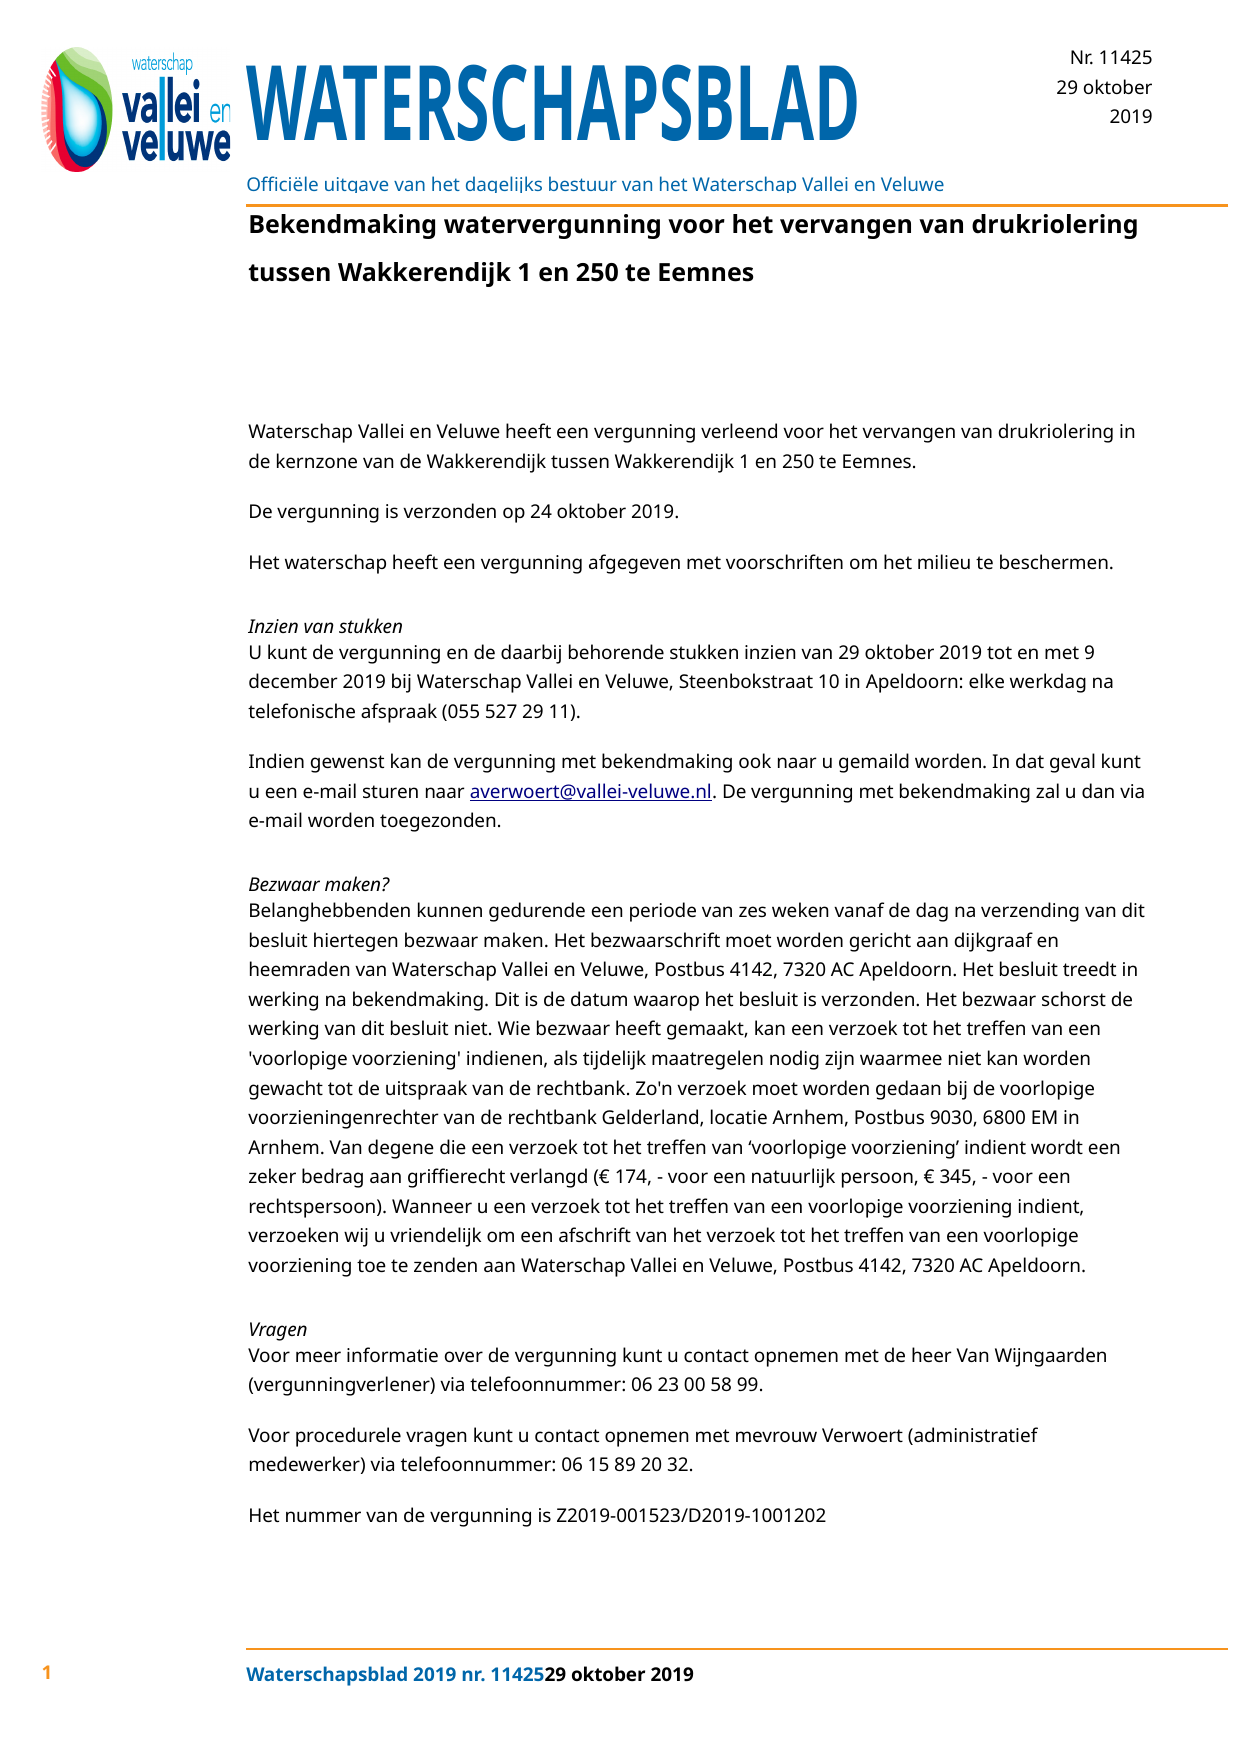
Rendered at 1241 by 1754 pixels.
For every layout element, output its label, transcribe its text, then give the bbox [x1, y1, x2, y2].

text Belanghebbenden kunnen gedurende een periode van zes weken vanaf de dag na verzending van dit besluit hiertegen bezwaar maken. Het bezwaarschrift moet worden gericht aan dijkgraaf en heemraden van Waterschap Vallei en Veluwe, Postbus 4142, 7320 AC Apeldoorn. Het besluit treedt in werking na bekendmaking. Dit is de datum waarop het besluit is verzonden. Het bezwaar schorst de werking van dit besluit niet. Wie bezwaar heeft gemaakt, kan een verzoek tot het treffen van een 'voorlopige voorziening' indienen, als tijdelijk maatregelen nodig zijn waarmee niet kan worden gewacht tot de uitspraak van de rechtbank. Zo'n verzoek moet worden gedaan bij de voorlopige voorzieningenrechter van de rechtbank Gelderland, locatie Arnhem, Postbus 9030, 6800 EM in Arnhem. Van degene die een verzoek tot het treffen van ‘voorlopige voorziening’ indient wordt een zeker bedrag aan griffierecht verlangd (€ 174, - voor een natuurlijk persoon, € 345, - voor een rechtspersoon). Wanneer u een verzoek tot het treffen van een voorlopige voorziening indient, verzoeken wij u vriendelijk om een afschrift van het verzoek tot het treffen van een voorlopige voorziening toe te zenden aan Waterschap Vallei en Veluwe, Postbus 4142, 7320 AC Apeldoorn. [248, 897, 1152, 1278]
text Bezwaar maken? [248, 872, 1152, 897]
text Inzien van stukken [248, 613, 1152, 639]
picture [41, 47, 231, 172]
text Voor procedurele vragen kunt u contact opnemen met mevrouw Verwoert (administratief medewerker) via telefoonnummer: 06 15 89 20 32. [248, 1422, 1152, 1477]
text Het waterschap heeft een vergunning afgegeven met voorschriften om het milieu te beschermen. [248, 549, 1152, 575]
text Het nummer van de vergunning is Z2019-001523/D2019-1001202 [248, 1502, 1152, 1528]
text De vergunning is verzonden op 24 oktober 2019. [248, 499, 1152, 524]
text Waterschap Vallei en Veluwe heeft een vergunning verleend voor het vervangen van drukriolering in de kernzone van de Wakkerendijk tussen Wakkerendijk 1 en 250 te Eemnes. [248, 419, 1152, 474]
text Bekendmaking watervergunning voor het vervangen van drukriolering tussen Wakkerendijk 1 en 250 te Eemnes [248, 207, 1152, 288]
text Voor meer informatie over de vergunning kunt u contact opnemen met de heer Van Wijngaarden (vergunningverlener) via telefoonnummer: 06 23 00 58 99. [248, 1342, 1152, 1397]
text Indien gewenst kan de vergunning met bekendmaking ook naar u gemaild worden. In dat geval kunt u een e-mail sturen naar averwoert@vallei-veluwe.nl. De vergunning met bekendmaking zal u dan via e-mail worden toegezonden. [248, 748, 1152, 833]
text Vragen [248, 1316, 1152, 1342]
text U kunt de vergunning en de daarbij behorende stukken inzien van 29 oktober 2019 tot en met 9 december 2019 bij Waterschap Vallei en Veluwe, Steenbokstraat 10 in Apeldoorn: elke werkdag na telefonische afspraak (055 527 29 11). [248, 639, 1152, 724]
